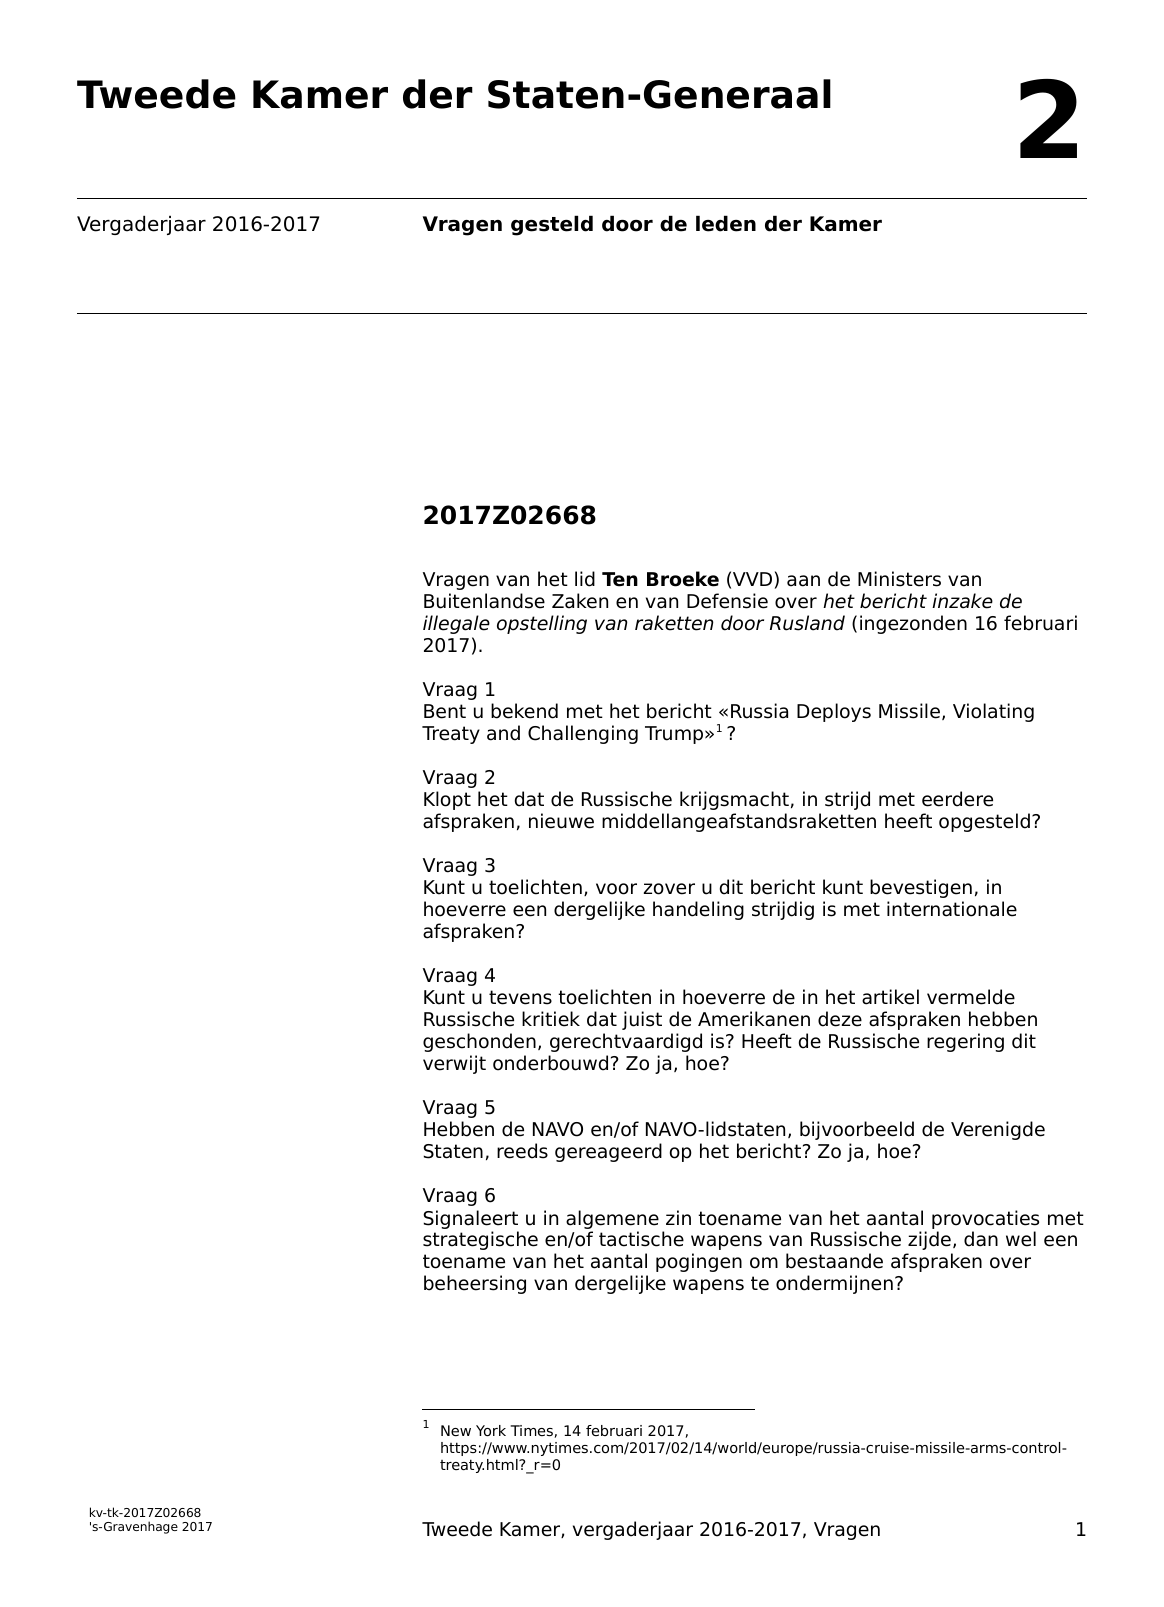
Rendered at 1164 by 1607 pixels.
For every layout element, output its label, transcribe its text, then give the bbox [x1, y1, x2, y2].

text Hebben de NAVO en/of NAVO-lidstaten, bijvoorbeeld de Verenigde Staten, reeds gereageerd op het bericht? Zo ja, hoe? [422, 1119, 1087, 1163]
table_header Tweede Kamer der Staten-Generaal [77, 59, 886, 198]
text kv-tk-2017Z02668 [88, 1506, 323, 1520]
text 2017Z02668 [422, 501, 1087, 531]
text Vraag 6 [422, 1185, 1087, 1207]
text Vraag 3 [422, 855, 1087, 877]
text Bent u bekend met het bericht «Russia Deploys Missile, Violating Treaty and Challenging Trump»? [422, 701, 1087, 745]
text Kunt u toelichten, voor zover u dit bericht kunt bevestigen, in hoeverre een dergelijke handeling strijdig is met internationale afspraken? [422, 877, 1087, 943]
text 's-Gravenhage 2017 [88, 1520, 323, 1534]
text Klopt het dat de Russische krijgsmacht, in strijd met eerdere afspraken, nieuwe middellangeafstandsraketten heeft opgesteld? [422, 789, 1087, 833]
text Vraag 2 [422, 767, 1087, 789]
text Signaleert u in algemene zin toename van het aantal provocaties met strategische en/of tactische wapens van Russische zijde, dan wel een toename van het aantal pogingen om bestaande afspraken over beheersing van dergelijke wapens te ondermijnen? [422, 1207, 1087, 1295]
text Vraag 1 [422, 679, 1087, 701]
table_header 2 [886, 59, 1087, 198]
text Kunt u tevens toelichten in hoeverre de in het artikel vermelde Russische kritiek dat juist de Amerikanen deze afspraken hebben geschonden, gerechtvaardigd is? Heeft de Russische regering dit verwijt onderbouwd? Zo ja, hoe? [422, 987, 1087, 1075]
table_cell Vragen gesteld door de leden der Kamer [422, 199, 1087, 313]
text Vraag 5 [422, 1097, 1087, 1119]
table_cell Vergaderjaar 2016-2017 [77, 199, 422, 313]
text Vragen van het lid Ten Broeke (VVD) aan de Ministers van Buitenlandse Zaken en van Defensie over het bericht inzake de illegale opstelling van raketten door Rusland (ingezonden 16 februari 2017). [422, 569, 1087, 657]
text New York Times, 14 februari 2017, https://www.nytimes.com/2017/02/14/world/europe/russia-cruise-missile-arms-control-treaty.html?_r=0 [422, 1418, 1087, 1474]
text Vraag 4 [422, 965, 1087, 987]
